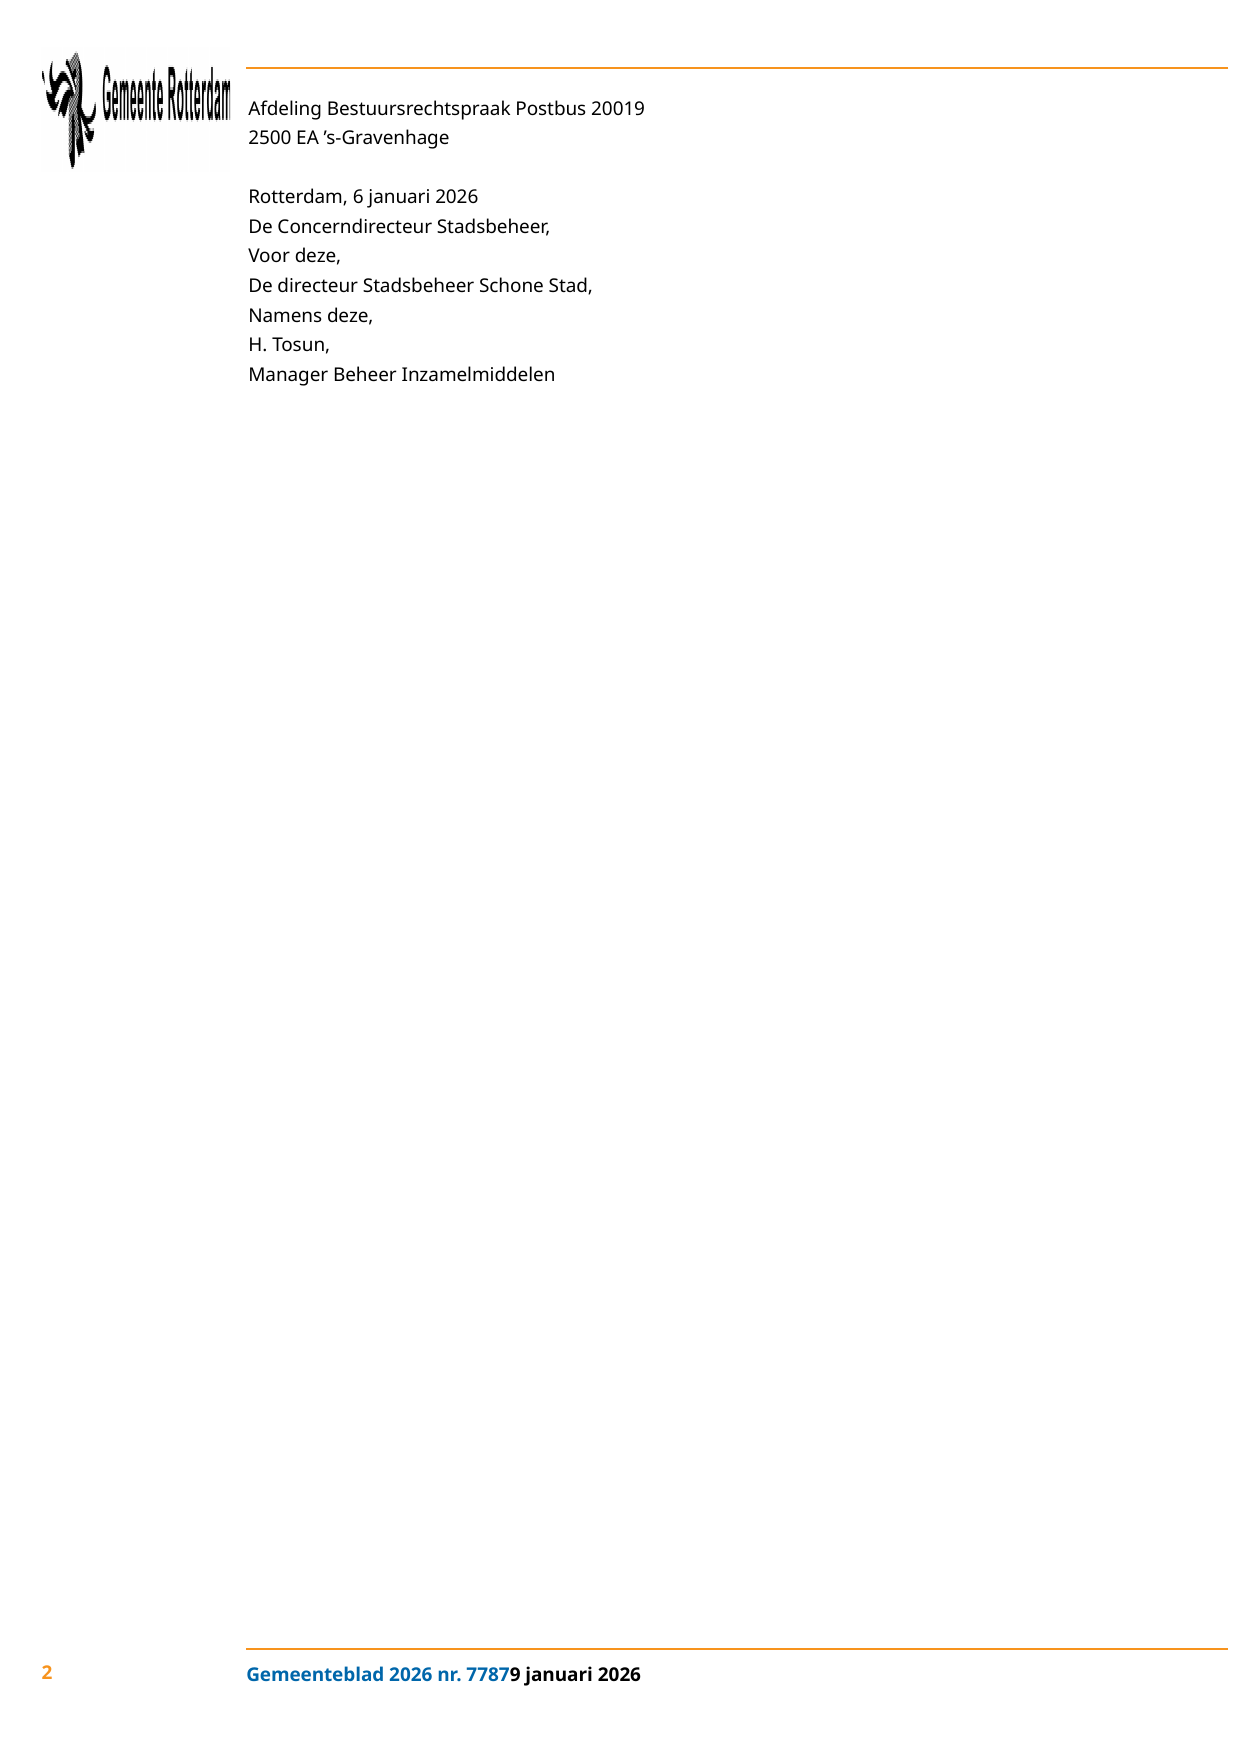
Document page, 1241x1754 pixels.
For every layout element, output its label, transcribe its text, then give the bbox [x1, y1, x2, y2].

text Namens deze, [248, 302, 1152, 328]
text H. Tosun, [248, 331, 1152, 357]
text Manager Beheer Inzamelmiddelen [248, 361, 1152, 387]
text De directeur Stadsbeheer Schone Stad, [248, 272, 1152, 298]
text De Concerndirecteur Stadsbeheer, [248, 213, 1152, 239]
picture [41, 47, 231, 172]
text Voor deze, [248, 243, 1152, 268]
text 2500 EA ’s-Gravenhage [248, 124, 1152, 150]
text Rotterdam, 6 januari 2026 [248, 183, 1152, 209]
text Afdeling Bestuursrechtspraak Postbus 20019 [248, 95, 1152, 121]
